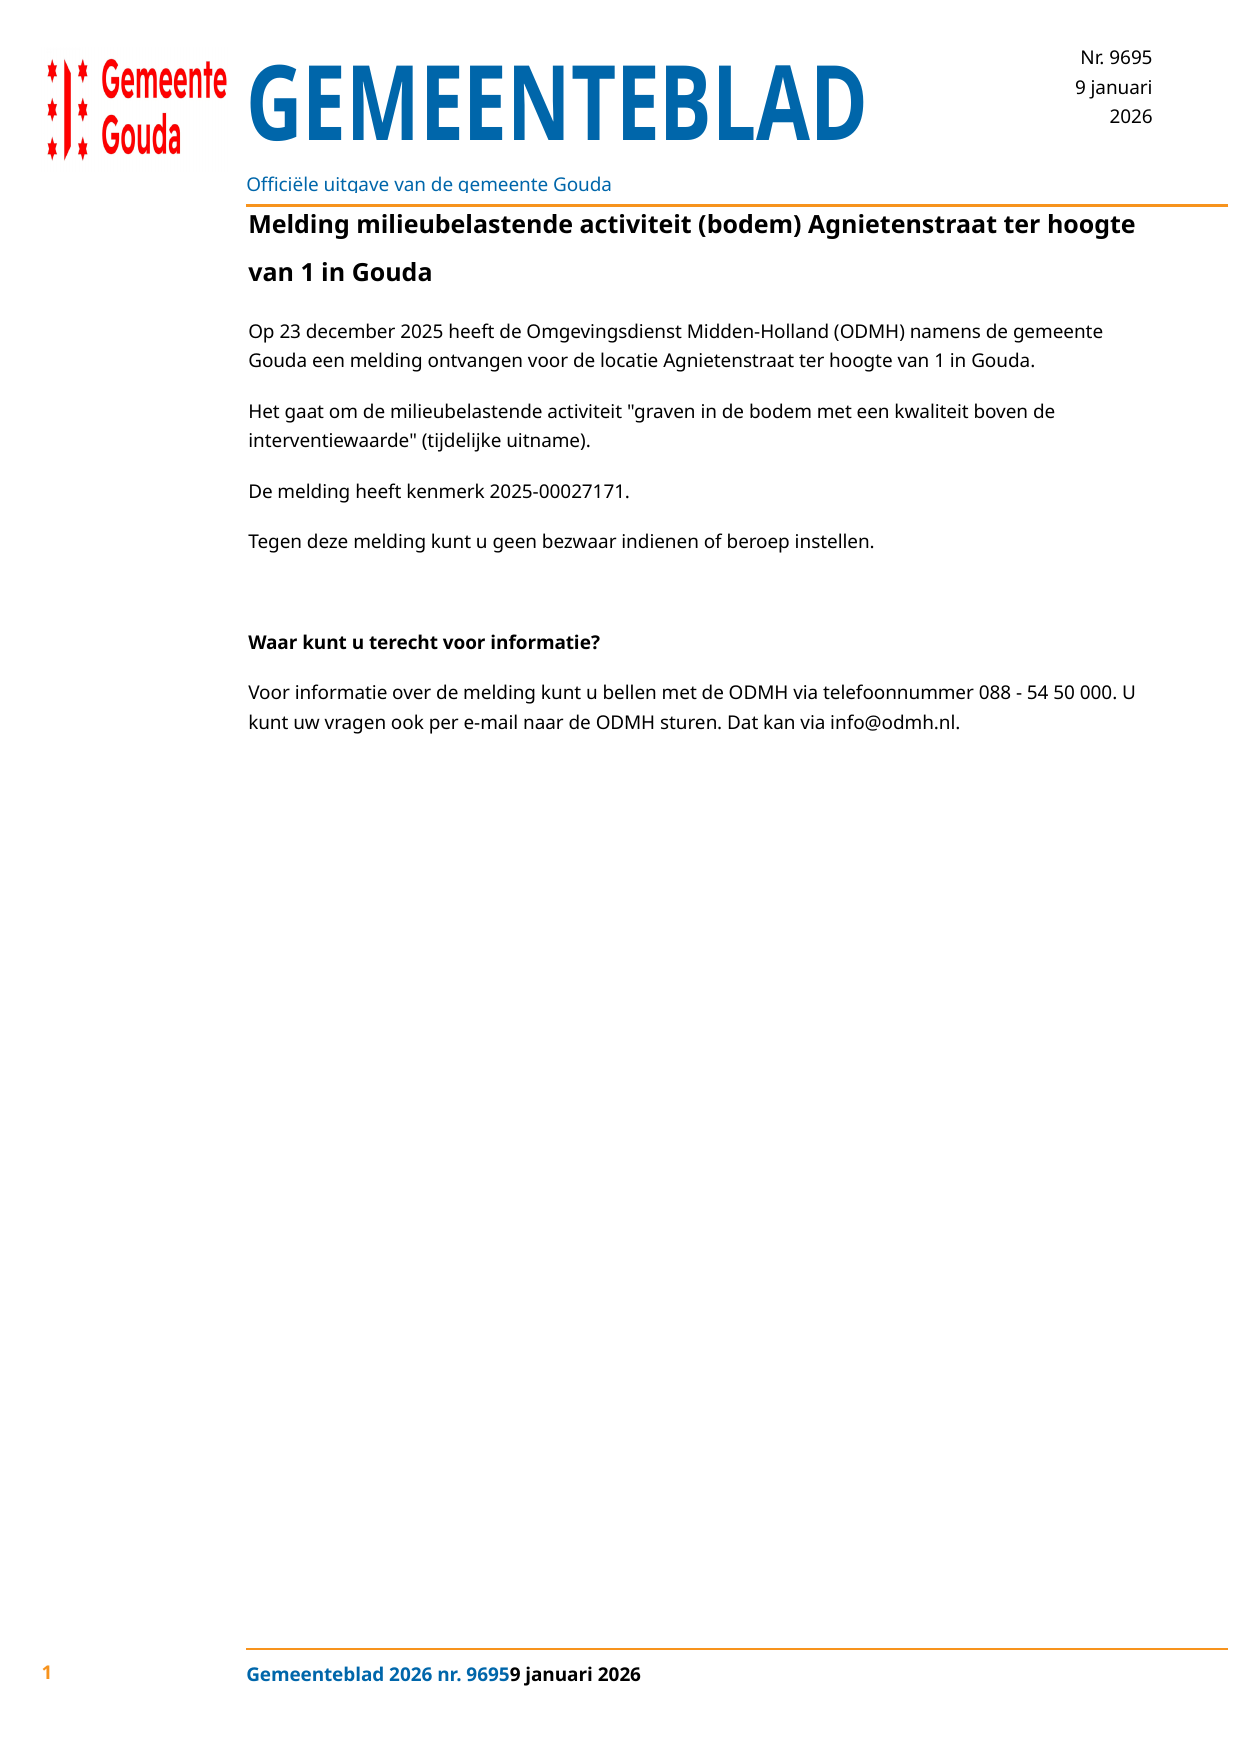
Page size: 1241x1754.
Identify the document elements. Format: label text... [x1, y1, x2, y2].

text Het gaat om de milieubelastende activiteit "graven in de bodem met een kwaliteit boven de interventiewaarde" (tijdelijke uitname). [248, 398, 1152, 453]
text Tegen deze melding kunt u geen bezwaar indienen of beroep instellen. [248, 528, 1152, 554]
text De melding heeft kenmerk 2025-00027171. [248, 478, 1152, 504]
text Melding milieubelastende activiteit (bodem) Agnietenstraat ter hoogte van 1 in Gouda [248, 207, 1152, 288]
text Op 23 december 2025 heeft de Omgevingsdienst Midden-Holland (ODMH) namens de gemeente Gouda een melding ontvangen voor de locatie Agnietenstraat ter hoogte van 1 in Gouda. [248, 318, 1152, 373]
text Waar kunt u terecht voor informatie? [248, 629, 1152, 655]
text Voor informatie over de melding kunt u bellen met de ODMH via telefoonnummer 088 - 54 50 000. U kunt uw vragen ook per e-mail naar de ODMH sturen. Dat kan via info@odmh.nl. [248, 679, 1152, 735]
picture [41, 47, 231, 172]
